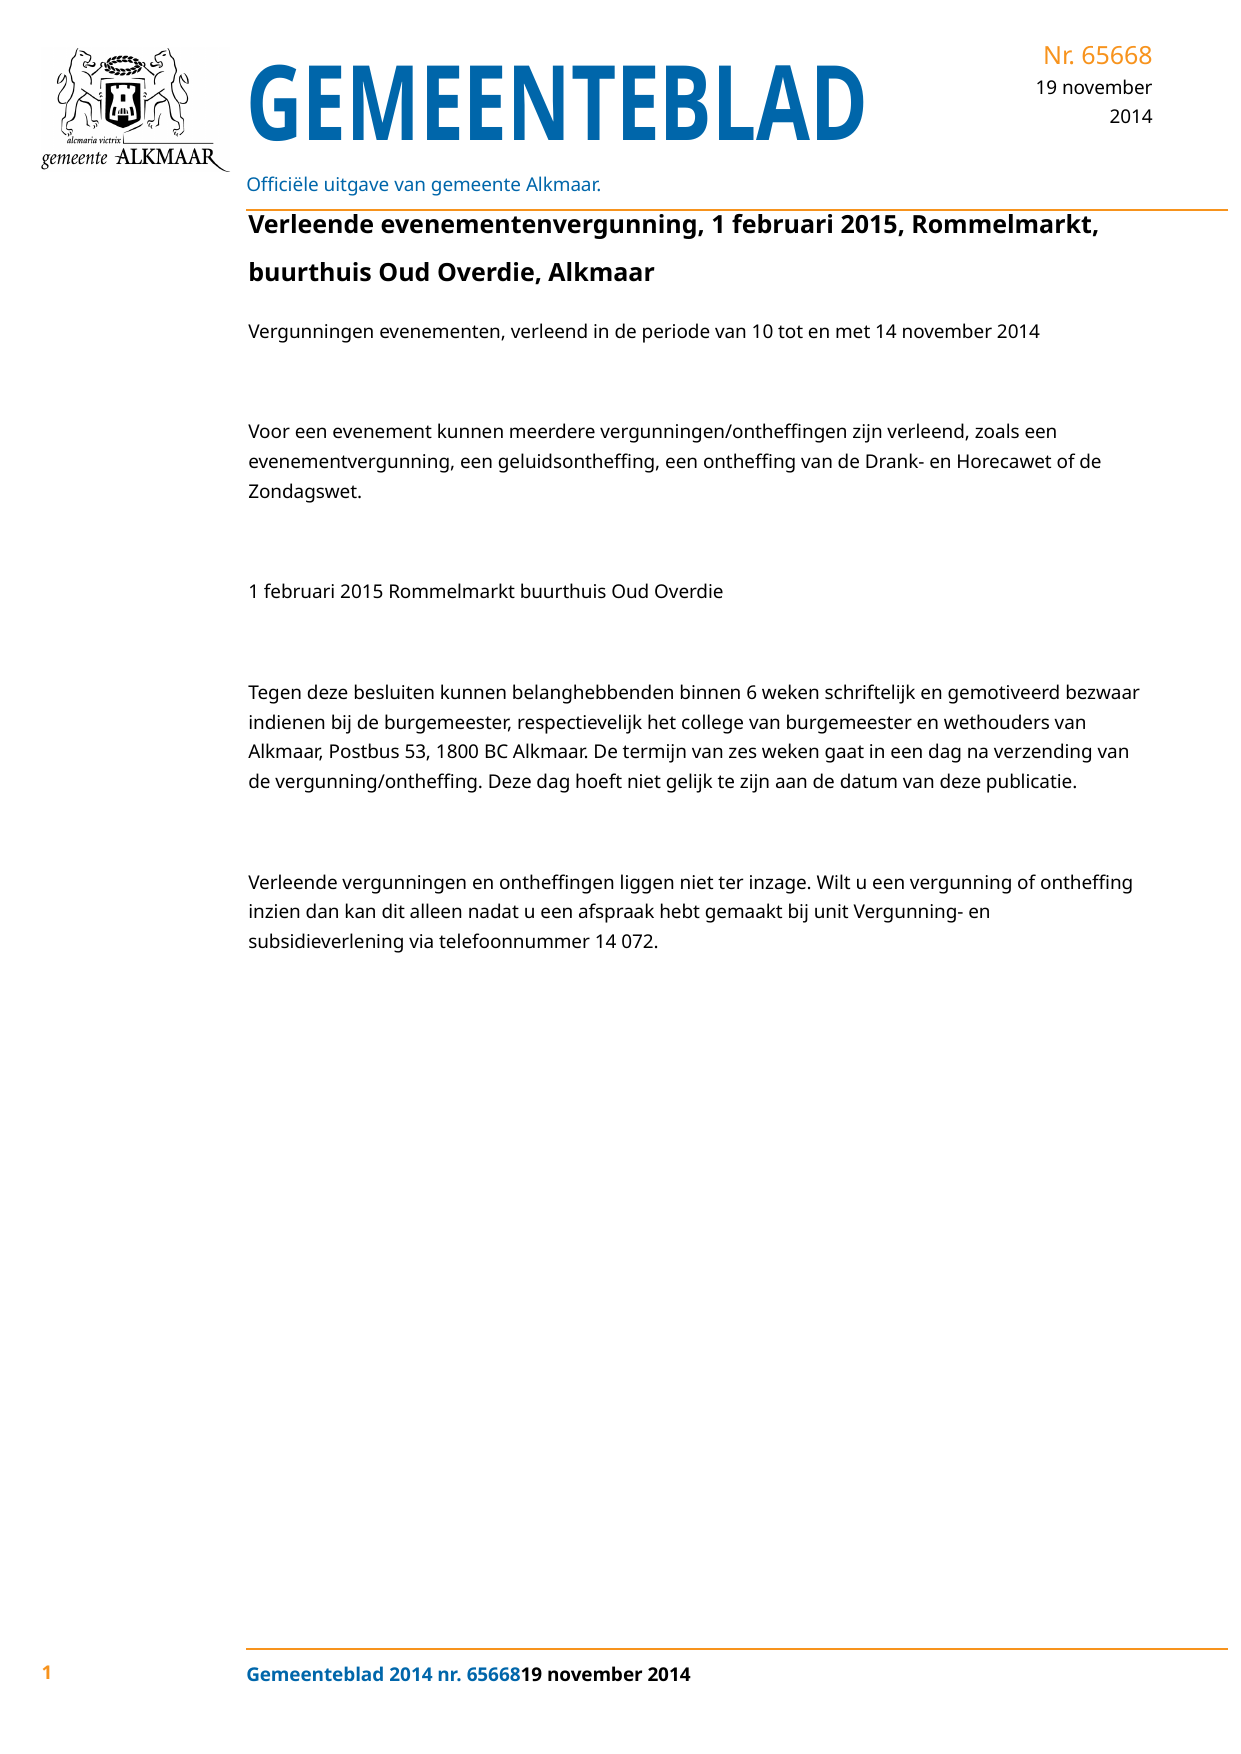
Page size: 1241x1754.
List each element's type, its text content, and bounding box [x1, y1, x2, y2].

text Tegen deze besluiten kunnen belanghebbenden binnen 6 weken schriftelijk en gemotiveerd bezwaar indienen bij de burgemeester, respectievelijk het college van burgemeester en wethouders van Alkmaar, Postbus 53, 1800 BC Alkmaar. De termijn van zes weken gaat in een dag na verzending van de vergunning/ontheffing. Deze dag hoeft niet gelijk te zijn aan de datum van deze publicatie. [248, 679, 1152, 794]
text Voor een evenement kunnen meerdere vergunningen/ontheffingen zijn verleend, zoals een evenementvergunning, een geluidsontheffing, een ontheffing van de Drank- en Horecawet of de Zondagswet. [248, 419, 1152, 504]
picture [41, 47, 231, 172]
text Vergunningen evenementen, verleend in de periode van 10 tot en met 14 november 2014 [248, 318, 1152, 344]
text Verleende vergunningen en ontheffingen liggen niet ter inzage. Wilt u een vergunning of ontheffing inzien dan kan dit alleen nadat u een afspraak hebt gemaakt bij unit Vergunning- en subsidieverlening via telefoonnummer 14 072. [248, 869, 1152, 954]
text Verleende evenementenvergunning, 1 februari 2015, Rommelmarkt, buurthuis Oud Overdie, Alkmaar [248, 211, 1152, 288]
text 1 februari 2015 Rommelmarkt buurthuis Oud Overdie [248, 579, 1152, 604]
